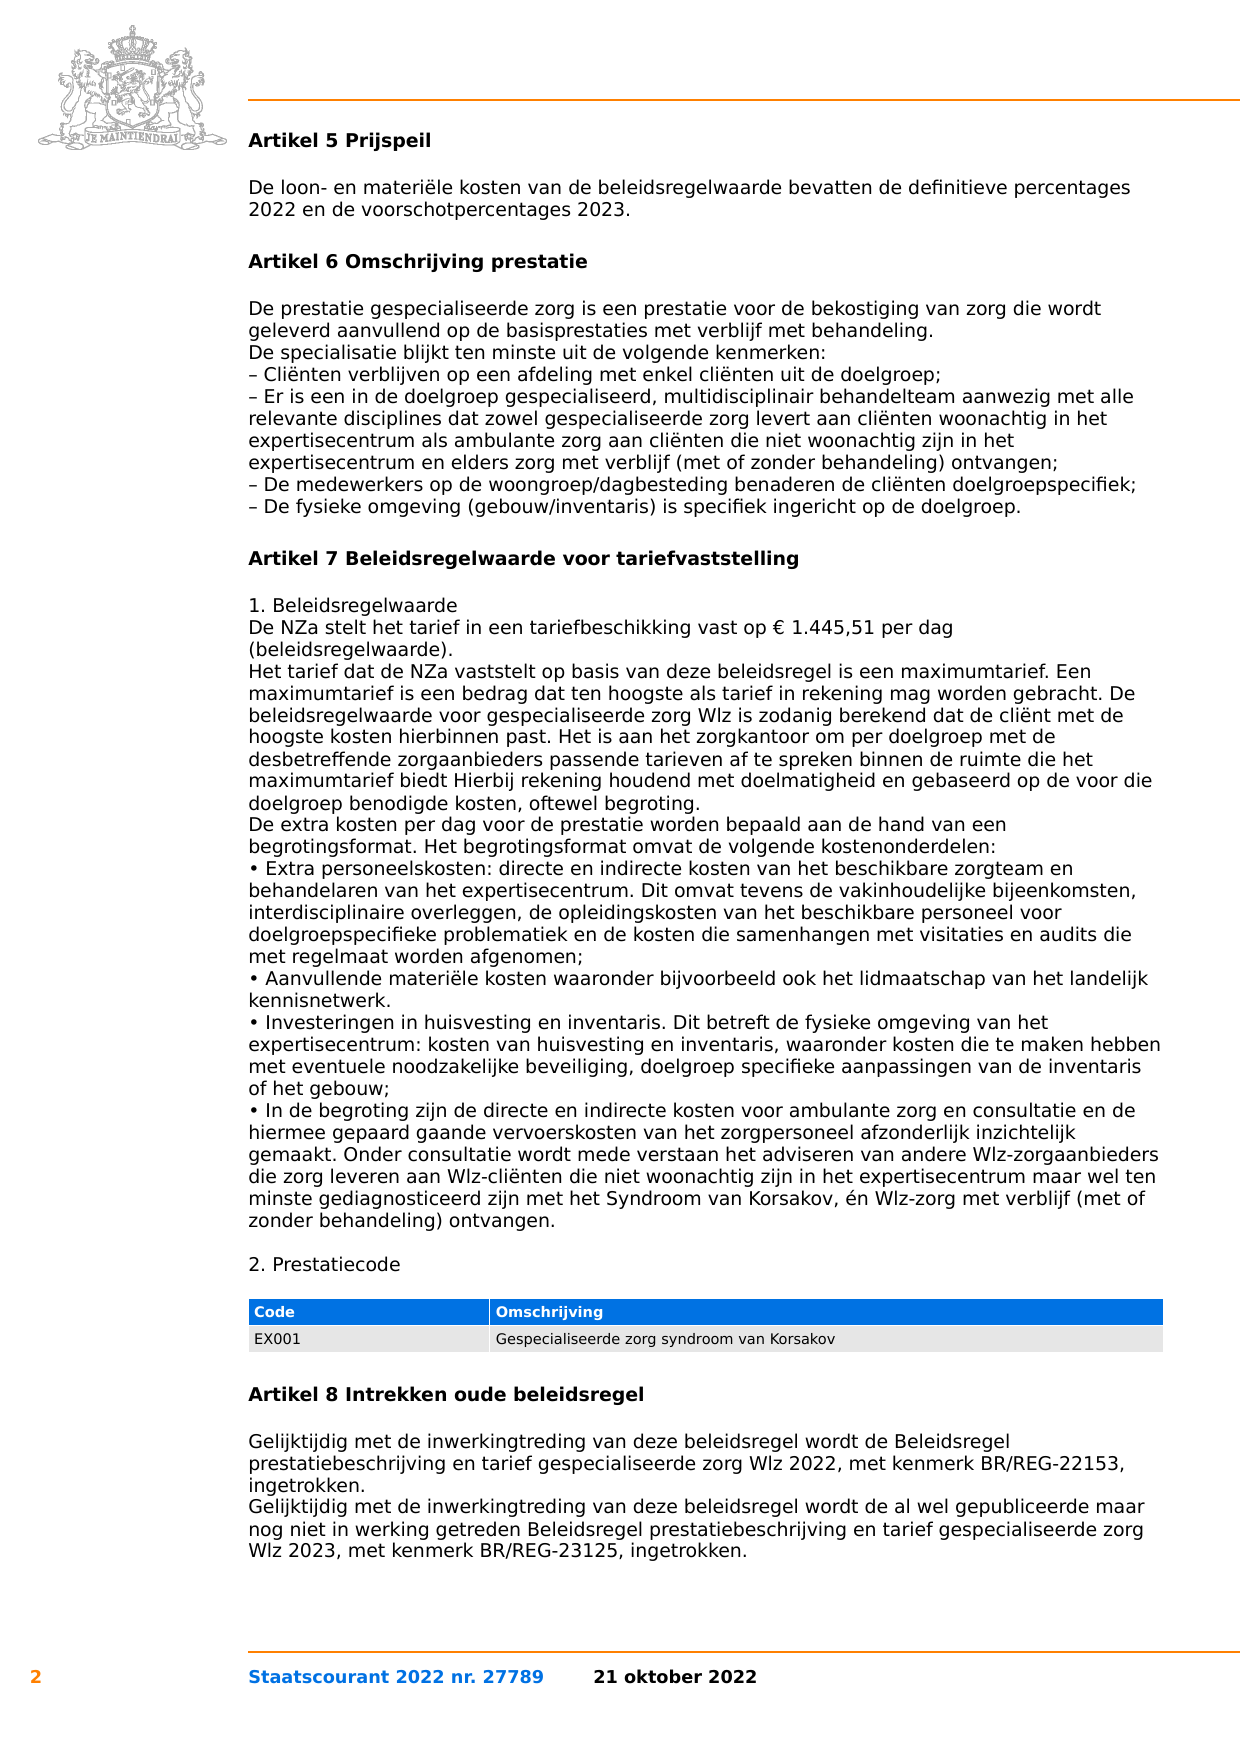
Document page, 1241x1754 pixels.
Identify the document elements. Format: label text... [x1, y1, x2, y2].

text Het tarief dat de NZa vaststelt op basis van deze beleidsregel is een maximumtarief. Een maximumtarief is een bedrag dat ten hoogste als tarief in rekening mag worden gebracht. De beleidsregelwaarde voor gespecialiseerde zorg Wlz is zodanig berekend dat de cliënt met de hoogste kosten hierbinnen past. Het is aan het zorgkantoor om per doelgroep met de desbetreffende zorgaanbieders passende tarieven af te spreken binnen de ruimte die het maximumtarief biedt Hierbij rekening houdend met doelmatigheid en gebaseerd op de voor die doelgroep benodigde kosten, oftewel begroting. [248, 661, 1163, 814]
text • Extra personeelskosten: directe en indirecte kosten van het beschikbare zorgteam en behandelaren van het expertisecentrum. Dit omvat tevens de vakinhoudelijke bijeenkomsten, interdisciplinaire overleggen, de opleidingskosten van het beschikbare personeel voor doelgroepspecifieke problematiek en de kosten die samenhangen met visitaties en audits die met regelmaat worden afgenomen; [248, 858, 1163, 968]
subtitle Artikel 8 Intrekken oude beleidsregel [248, 1383, 1163, 1406]
text De specialisatie blijkt ten minste uit de volgende kenmerken: [248, 342, 1163, 364]
text – De fysieke omgeving (gebouw/inventaris) is specifiek ingericht op de doelgroep. [248, 496, 1163, 518]
text • In de begroting zijn de directe en indirecte kosten voor ambulante zorg en consultatie en de hiermee gepaard gaande vervoerskosten van het zorgpersoneel afzonderlijk inzichtelijk gemaakt. Onder consultatie wordt mede verstaan het adviseren van andere Wlz-zorgaanbieders die zorg leveren aan Wlz-cliënten die niet woonachtig zijn in het expertisecentrum maar wel ten minste gediagnosticeerd zijn met het Syndroom van Korsakov, én Wlz-zorg met verblijf (met of zonder behandeling) ontvangen. [248, 1100, 1163, 1232]
text • Aanvullende materiële kosten waaronder bijvoorbeeld ook het lidmaatschap van het landelijk kennisnetwerk. [248, 968, 1163, 1012]
text 1. Beleidsregelwaarde [248, 594, 1163, 617]
text De prestatie gespecialiseerde zorg is een prestatie voor de bekostiging van zorg die wordt geleverd aanvullend op de basisprestaties met verblijf met behandeling. [248, 298, 1163, 342]
table_cell Gespecialiseerde zorg syndroom van Korsakov [490, 1326, 1163, 1352]
subtitle Artikel 6 Omschrijving prestatie [248, 251, 1163, 273]
text De loon- en materiële kosten van de beleidsregelwaarde bevatten de definitieve percentages 2022 en de voorschotpercentages 2023. [248, 177, 1163, 221]
text Gelijktijdig met de inwerkingtreding van deze beleidsregel wordt de Beleidsregel prestatiebeschrijving en tarief gespecialiseerde zorg Wlz 2022, met kenmerk BR/REG-22153, ingetrokken. [248, 1431, 1163, 1496]
text • Investeringen in huisvesting en inventaris. Dit betreft de fysieke omgeving van het expertisecentrum: kosten van huisvesting en inventaris, waaronder kosten die te maken hebben met eventuele noodzakelijke beveiliging, doelgroep specifieke aanpassingen van de inventaris of het gebouw; [248, 1012, 1163, 1100]
text De extra kosten per dag voor de prestatie worden bepaald aan de hand van een begrotingsformat. Het begrotingsformat omvat de volgende kostenonderdelen: [248, 814, 1163, 858]
text – De medewerkers op de woongroep/dagbesteding benaderen de cliënten doelgroepspecifiek; [248, 474, 1163, 496]
text Gelijktijdig met de inwerkingtreding van deze beleidsregel wordt de al wel gepubliceerde maar nog niet in werking getreden Beleidsregel prestatiebeschrijving en tarief gespecialiseerde zorg Wlz 2023, met kenmerk BR/REG-23125, ingetrokken. [248, 1496, 1163, 1562]
table_cell EX001 [249, 1326, 489, 1352]
text De NZa stelt het tarief in een tariefbeschikking vast op € 1.445,51 per dag (beleidsregelwaarde). [248, 617, 1163, 661]
text 2. Prestatiecode [248, 1254, 1163, 1276]
text – Er is een in de doelgroep gespecialiseerd, multidisciplinair behandelteam aanwezig met alle relevante disciplines dat zowel gespecialiseerde zorg levert aan cliënten woonachtig in het expertisecentrum als ambulante zorg aan cliënten die niet woonachtig zijn in het expertisecentrum en elders zorg met verblijf (met of zonder behandeling) ontvangen; [248, 386, 1163, 474]
subtitle Artikel 7 Beleidsregelwaarde voor tariefvaststelling [248, 548, 1163, 569]
table_header Omschrijving [490, 1299, 1163, 1325]
subtitle Artikel 5 Prijspeil [248, 130, 1163, 152]
picture [38, 25, 227, 150]
table_header Code [249, 1299, 489, 1325]
text – Cliënten verblijven op een afdeling met enkel cliënten uit de doelgroep; [248, 364, 1163, 386]
